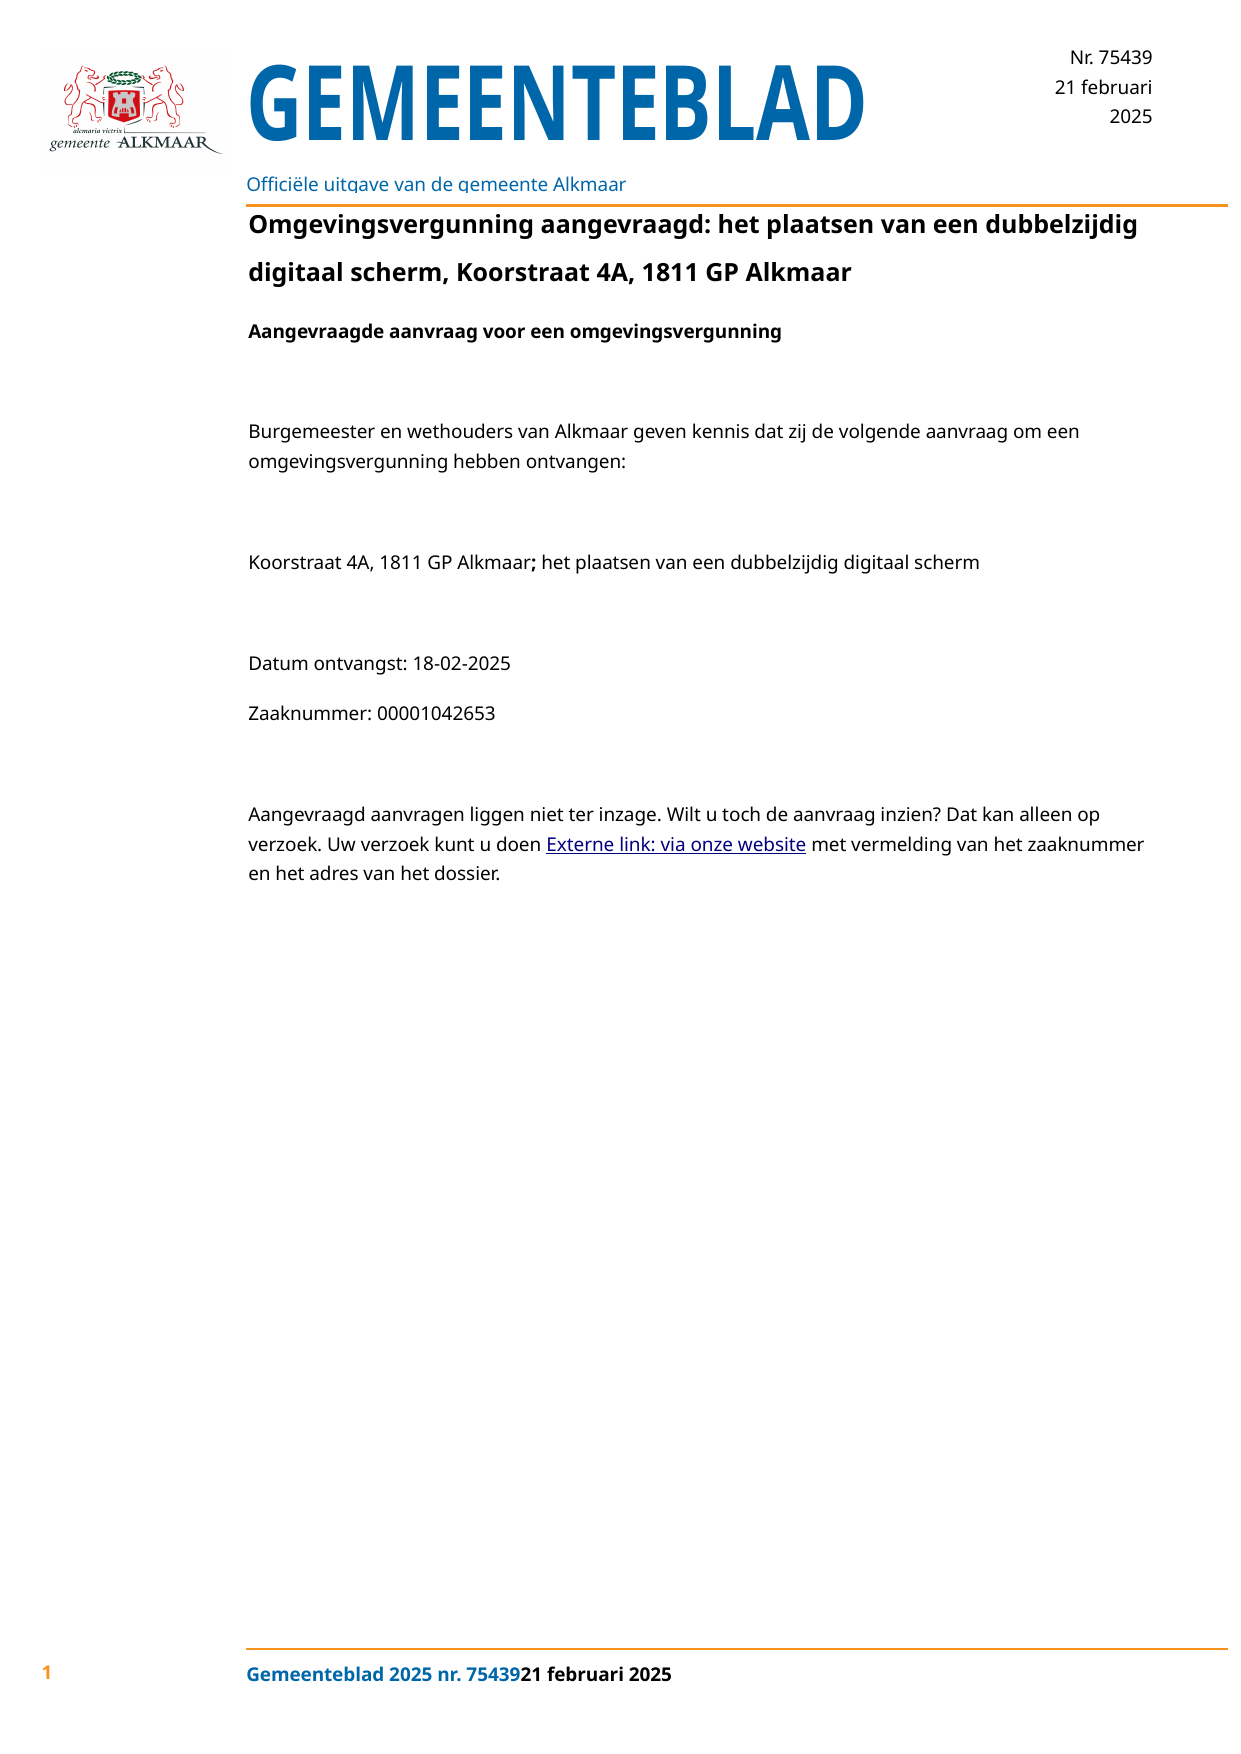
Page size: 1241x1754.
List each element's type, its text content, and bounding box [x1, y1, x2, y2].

text Datum ontvangst: 18-02-2025 [248, 650, 1152, 676]
text Zaaknummer: 00001042653 [248, 700, 1152, 726]
text Omgevingsvergunning aangevraagd: het plaatsen van een dubbelzijdig digitaal scherm, Koorstraat 4A, 1811 GP Alkmaar [248, 207, 1152, 288]
text Koorstraat 4A, 1811 GP Alkmaar; het plaatsen van een dubbelzijdig digitaal scherm [248, 549, 1152, 575]
picture [41, 47, 231, 172]
text Aangevraagd aanvragen liggen niet ter inzage. Wilt u toch de aanvraag inzien? Dat kan alleen op verzoek. Uw verzoek kunt u doen Externe link: via onze website met vermelding van het zaaknummer en het adres van het dossier. [248, 801, 1152, 886]
text Burgemeester en wethouders van Alkmaar geven kennis dat zij de volgende aanvraag om een omgevingsvergunning hebben ontvangen: [248, 419, 1152, 474]
text Aangevraagde aanvraag voor een omgevingsvergunning [248, 318, 1152, 344]
